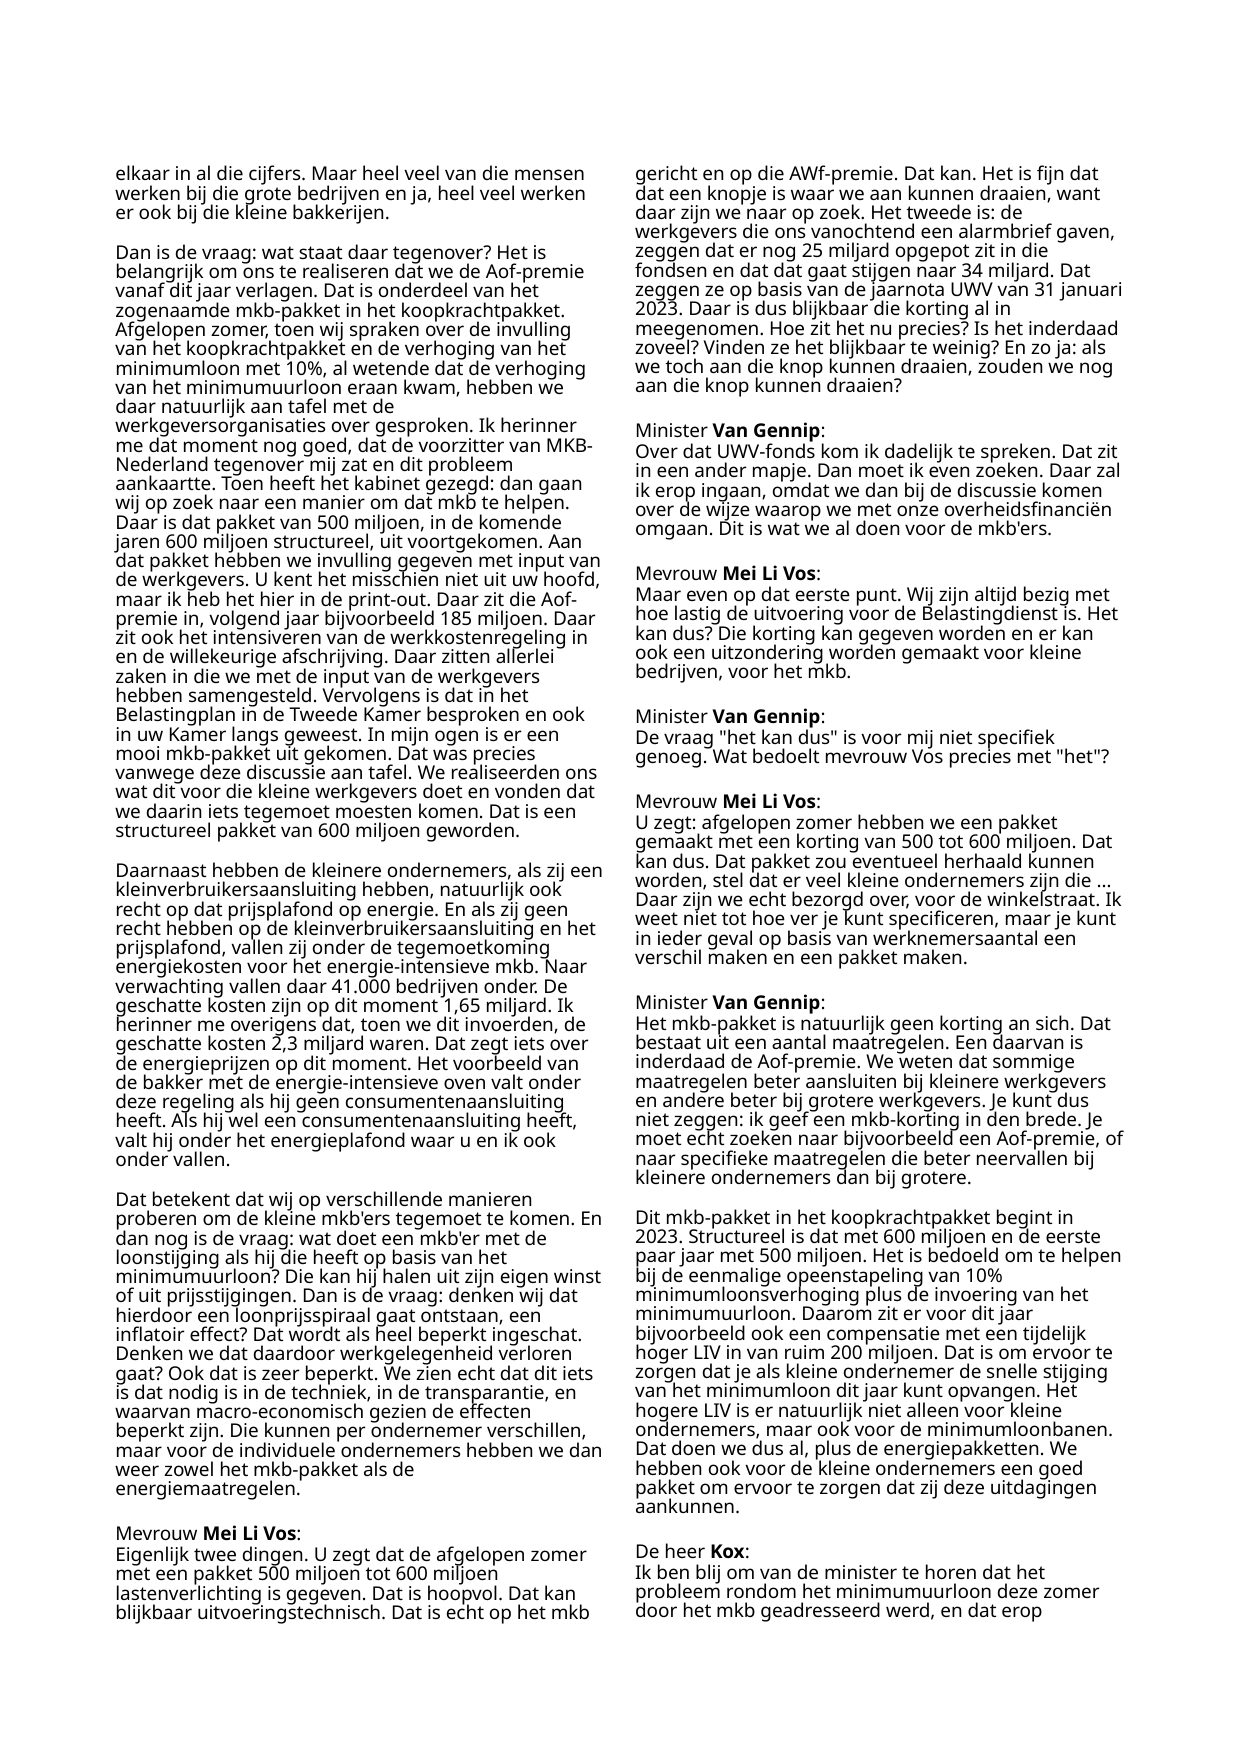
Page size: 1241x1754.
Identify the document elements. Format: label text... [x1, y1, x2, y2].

text Dan is de vraag: wat staat daar tegenover? Het is belangrijk om ons te realiseren dat we de Aof-premie vanaf dit jaar verlagen. Dat is onderdeel van het zogenaamde mkb-pakket in het koopkrachtpakket. Afgelopen zomer, toen wij spraken over de invulling van het koopkrachtpakket en de verhoging van het minimumloon met 10%, al wetende dat de verhoging van het minimumuurloon eraan kwam, hebben we daar natuurlijk aan tafel met de werkgeversorganisaties over gesproken. Ik herinner me dat moment nog goed, dat de voorzitter van MKB-Nederland tegenover mij zat en dit probleem aankaartte. Toen heeft het kabinet gezegd: dan gaan wij op zoek naar een manier om dat mkb te helpen. Daar is dat pakket van 500 miljoen, in de komende jaren 600 miljoen structureel, uit voortgekomen. Aan dat pakket hebben we invulling gegeven met input van de werkgevers. U kent het misschien niet uit uw hoofd, maar ik heb het hier in de print-out. Daar zit die Aof-premie in, volgend jaar bijvoorbeeld 185 miljoen. Daar zit ook het intensiveren van de werkkostenregeling in en de willekeurige afschrijving. Daar zitten allerlei zaken in die we met de input van de werkgevers hebben samengesteld. Vervolgens is dat in het Belastingplan in de Tweede Kamer besproken en ook in uw Kamer langs geweest. In mijn ogen is er een mooi mkb-pakket uit gekomen. Dat was precies vanwege deze discussie aan tafel. We realiseerden ons wat dit voor die kleine werkgevers doet en vonden dat we daarin iets tegemoet moesten komen. Dat is een structureel pakket van 600 miljoen geworden. [115, 244, 605, 841]
text Minister Van Gennip: [635, 703, 1125, 729]
text Maar even op dat eerste punt. Wij zijn altijd bezig met hoe lastig de uitvoering voor de Belastingdienst is. Het kan dus? Die korting kan gegeven worden en er kan ook een uitzondering worden gemaakt voor kleine bedrijven, voor het mkb. [635, 586, 1125, 682]
text elkaar in al die cijfers. Maar heel veel van die mensen werken bij die grote bedrijven en ja, heel veel werken er ook bij die kleine bakkerijen. [115, 165, 605, 223]
text Het mkb-pakket is natuurlijk geen korting an sich. Dat bestaat uit een aantal maatregelen. Een daarvan is inderdaad de Aof-premie. We weten dat sommige maatregelen beter aansluiten bij kleinere werkgevers en andere beter bij grotere werkgevers. Je kunt dus niet zeggen: ik geef een mkb-korting in den brede. Je moet echt zoeken naar bijvoorbeeld een Aof-premie, of naar specifieke maatregelen die beter neervallen bij kleinere ondernemers dan bij grotere. [635, 1015, 1125, 1188]
text Mevrouw Mei Li Vos: [115, 1520, 605, 1546]
text Over dat UWV-fonds kom ik dadelijk te spreken. Dat zit in een ander mapje. Dan moet ik even zoeken. Daar zal ik erop ingaan, omdat we dan bij de discussie komen over de wijze waarop we met onze overheidsfinanciën omgaan. Dit is wat we al doen voor de mkb'ers. [635, 443, 1125, 539]
text Mevrouw Mei Li Vos: [635, 560, 1125, 586]
text Ik ben blij om van de minister te horen dat het probleem rondom het minimumuurloon deze zomer door het mkb geadresseerd werd, en dat erop [635, 1564, 1125, 1622]
text Daarnaast hebben de kleinere ondernemers, als zij een kleinverbruikersaansluiting hebben, natuurlijk ook recht op dat prijsplafond op energie. En als zij geen recht hebben op de kleinverbruikersaansluiting en het prijsplafond, vallen zij onder de tegemoetkoming energiekosten voor het energie-intensieve mkb. Naar verwachting vallen daar 41.000 bedrijven onder. De geschatte kosten zijn op dit moment 1,65 miljard. Ik herinner me overigens dat, toen we dit invoerden, de geschatte kosten 2,3 miljard waren. Dat zegt iets over de energieprijzen op dit moment. Het voorbeeld van de bakker met de energie-intensieve oven valt onder deze regeling als hij geen consumentenaansluiting heeft. Als hij wel een consumentenaansluiting heeft, valt hij onder het energieplafond waar u en ik ook onder vallen. [115, 862, 605, 1170]
text gericht en op die AWf-premie. Dat kan. Het is fijn dat dat een knopje is waar we aan kunnen draaien, want daar zijn we naar op zoek. Het tweede is: de werkgevers die ons vanochtend een alarmbrief gaven, zeggen dat er nog 25 miljard opgepot zit in die fondsen en dat dat gaat stijgen naar 34 miljard. Dat zeggen ze op basis van de jaarnota UWV van 31 januari 2023. Daar is dus blijkbaar die korting al in meegenomen. Hoe zit het nu precies? Is het inderdaad zoveel? Vinden ze het blijkbaar te weinig? En zo ja: als we toch aan die knop kunnen draaien, zouden we nog aan die knop kunnen draaien? [635, 165, 1125, 397]
text Minister Van Gennip: [635, 989, 1125, 1015]
text Dat betekent dat wij op verschillende manieren proberen om de kleine mkb'ers tegemoet te komen. En dan nog is de vraag: wat doet een mkb'er met de loonstijging als hij die heeft op basis van het minimumuurloon? Die kan hij halen uit zijn eigen winst of uit prijsstijgingen. Dan is de vraag: denken wij dat hierdoor een loonprijsspiraal gaat ontstaan, een inflatoir effect? Dat wordt als heel beperkt ingeschat. Denken we dat daardoor werkgelegenheid verloren gaat? Ook dat is zeer beperkt. We zien echt dat dit iets is dat nodig is in de techniek, in de transparantie, en waarvan macro-economisch gezien de effecten beperkt zijn. Die kunnen per ondernemer verschillen, maar voor de individuele ondernemers hebben we dan weer zowel het mkb-pakket als de energiemaatregelen. [115, 1191, 605, 1499]
text De heer Kox: [635, 1538, 1125, 1564]
text Dit mkb-pakket in het koopkrachtpakket begint in 2023. Structureel is dat met 600 miljoen en de eerste paar jaar met 500 miljoen. Het is bedoeld om te helpen bij de eenmalige opeenstapeling van 10% minimumloonsverhoging plus de invoering van het minimumuurloon. Daarom zit er voor dit jaar bijvoorbeeld ook een compensatie met een tijdelijk hoger LIV in van ruim 200 miljoen. Dat is om ervoor te zorgen dat je als kleine ondernemer de snelle stijging van het minimumloon dit jaar kunt opvangen. Het hogere LIV is er natuurlijk niet alleen voor kleine ondernemers, maar ook voor de minimumloonbanen. Dat doen we dus al, plus de energiepakketten. We hebben ook voor de kleine ondernemers een goed pakket om ervoor te zorgen dat zij deze uitdagingen aankunnen. [635, 1209, 1125, 1517]
text De vraag "het kan dus" is voor mij niet specifiek genoeg. Wat bedoelt mevrouw Vos precies met "het"? [635, 729, 1125, 767]
text U zegt: afgelopen zomer hebben we een pakket gemaakt met een korting van 500 tot 600 miljoen. Dat kan dus. Dat pakket zou eventueel herhaald kunnen worden, stel dat er veel kleine ondernemers zijn die … Daar zijn we echt bezorgd over, voor de winkelstraat. Ik weet niet tot hoe ver je kunt specificeren, maar je kunt in ieder geval op basis van werknemersaantal een verschil maken en een pakket maken. [635, 814, 1125, 968]
text Eigenlijk twee dingen. U zegt dat de afgelopen zomer met een pakket 500 miljoen tot 600 miljoen lastenverlichting is gegeven. Dat is hoopvol. Dat kan blijkbaar uitvoeringstechnisch. Dat is echt op het mkb [115, 1546, 605, 1623]
text Mevrouw Mei Li Vos: [635, 788, 1125, 814]
text Minister Van Gennip: [635, 417, 1125, 443]
